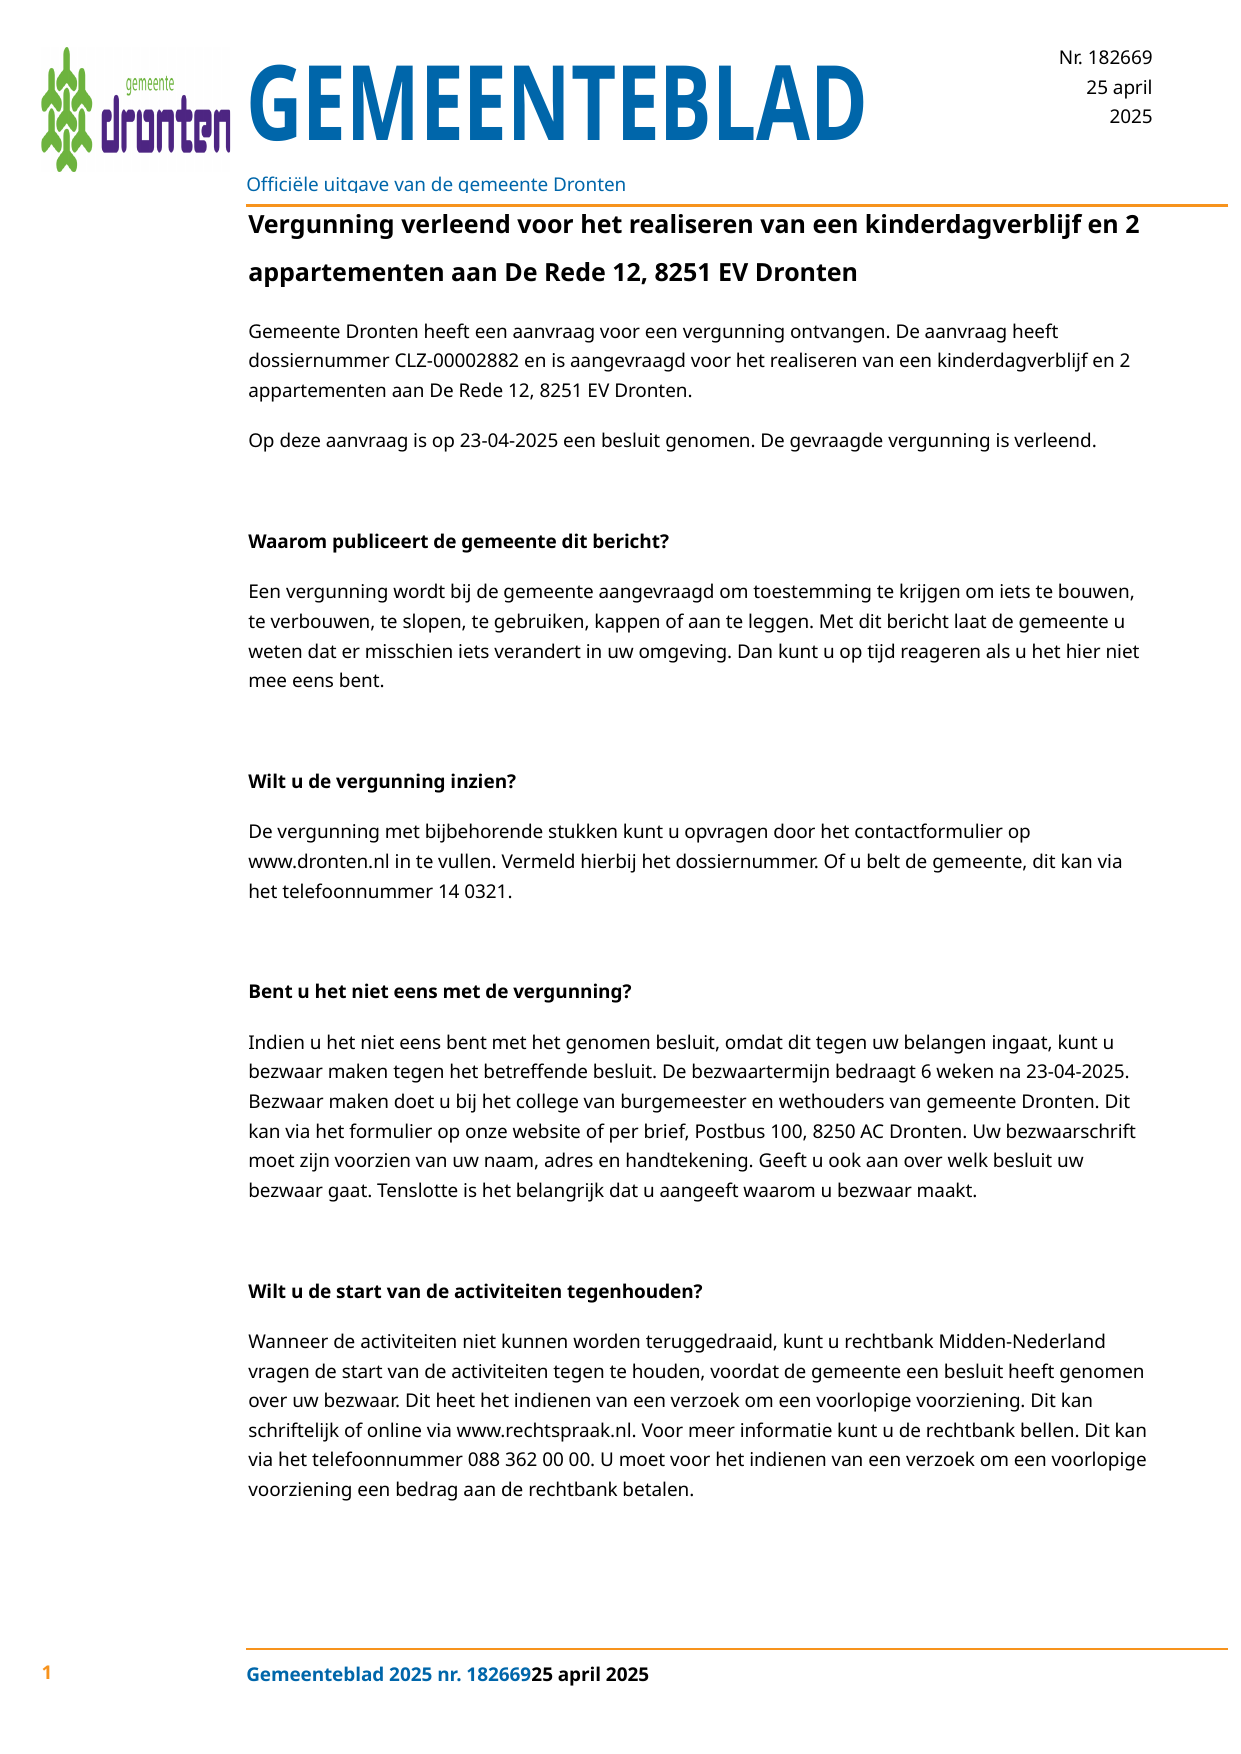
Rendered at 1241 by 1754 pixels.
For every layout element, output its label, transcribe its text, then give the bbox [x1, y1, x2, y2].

text Wanneer de activiteiten niet kunnen worden teruggedraaid, kunt u rechtbank Midden-Nederland vragen de start van de activiteiten tegen te houden, voordat de gemeente een besluit heeft genomen over uw bezwaar. Dit heet het indienen van een verzoek om een voorlopige voorziening. Dit kan schriftelijk of online via www.rechtspraak.nl. Voor meer informatie kunt u de rechtbank bellen. Dit kan via het telefoonnummer 088 362 00 00. U moet voor het indienen van een verzoek om een voorlopige voorziening een bedrag aan de rechtbank betalen. [248, 1328, 1152, 1502]
text Vergunning verleend voor het realiseren van een kinderdagverblijf en 2 appartementen aan De Rede 12, 8251 EV Dronten [248, 207, 1152, 288]
picture [41, 47, 231, 172]
text Wilt u de vergunning inzien? [248, 768, 1152, 794]
text De vergunning met bijbehorende stukken kunt u opvragen door het contactformulier op www.dronten.nl in te vullen. Vermeld hierbij het dossiernummer. Of u belt de gemeente, dit kan via het telefoonnummer 14 0321. [248, 819, 1152, 904]
text Gemeente Dronten heeft een aanvraag voor een vergunning ontvangen. De aanvraag heeft dossiernummer CLZ-00002882 en is aangevraagd voor het realiseren van een kinderdagverblijf en 2 appartementen aan De Rede 12, 8251 EV Dronten. [248, 318, 1152, 403]
text Een vergunning wordt bij de gemeente aangevraagd om toestemming te krijgen om iets te bouwen, te verbouwen, te slopen, te gebruiken, kappen of aan te leggen. Met dit bericht laat de gemeente u weten dat er misschien iets verandert in uw omgeving. Dan kunt u op tijd reageren als u het hier niet mee eens bent. [248, 579, 1152, 693]
text Bent u het niet eens met de vergunning? [248, 979, 1152, 1004]
text Op deze aanvraag is op 23-04-2025 een besluit genomen. De gevraagde vergunning is verleend. [248, 427, 1152, 453]
text Indien u het niet eens bent met het genomen besluit, omdat dit tegen uw belangen ingaat, kunt u bezwaar maken tegen het betreffende besluit. De bezwaartermijn bedraagt 6 weken na 23-04-2025. Bezwaar maken doet u bij het college van burgemeester en wethouders van gemeente Dronten. Dit kan via het formulier op onze website of per brief, Postbus 100, 8250 AC Dronten. Uw bezwaarschrift moet zijn voorzien van uw naam, adres en handtekening. Geeft u ook aan over welk besluit uw bezwaar gaat. Tenslotte is het belangrijk dat u aangeeft waarom u bezwaar maakt. [248, 1029, 1152, 1203]
text Waarom publiceert de gemeente dit bericht? [248, 528, 1152, 554]
text Wilt u de start van de activiteiten tegenhouden? [248, 1278, 1152, 1304]
